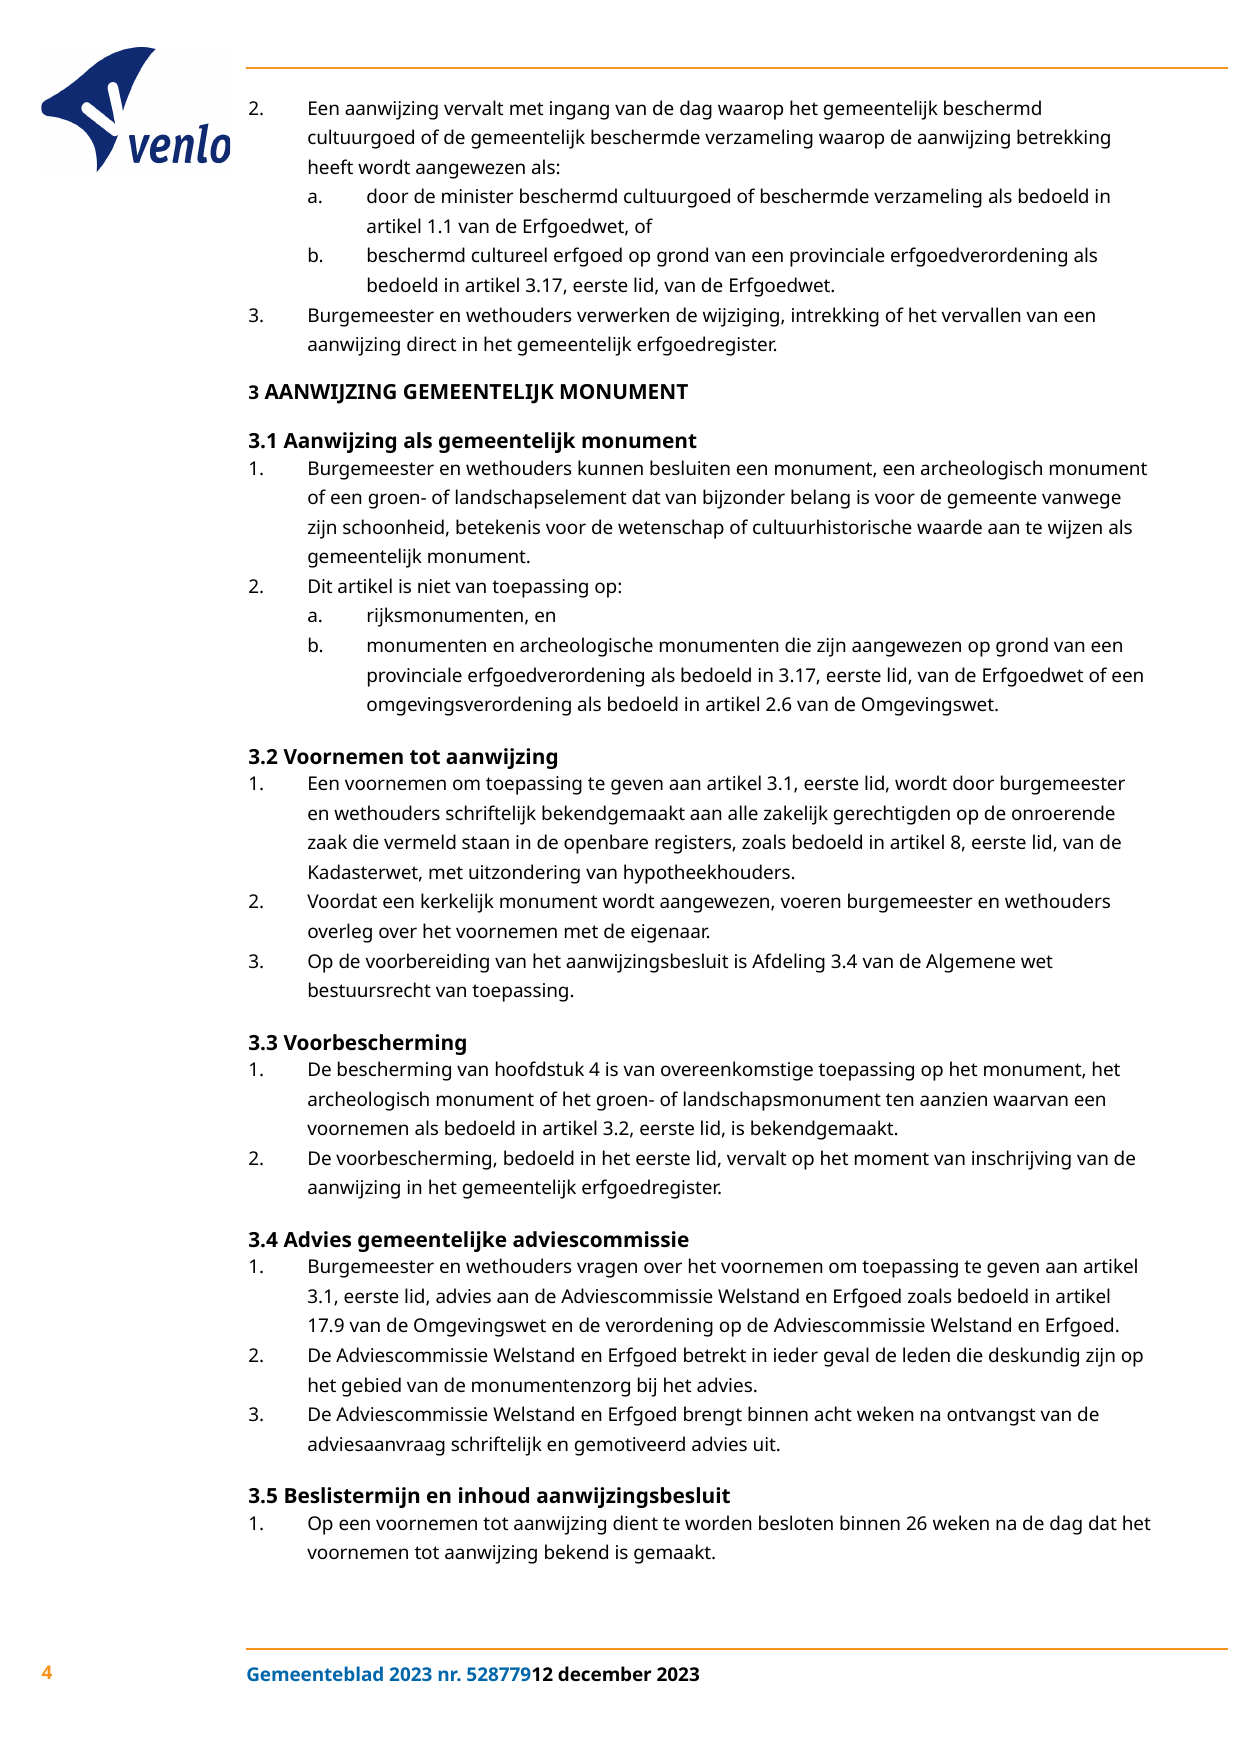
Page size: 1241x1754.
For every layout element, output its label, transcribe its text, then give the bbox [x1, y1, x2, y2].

list beschermd cultureel erfgoed op grond van een provinciale erfgoedverordening als bedoeld in artikel 3.17, eerste lid, van de Erfgoedwet. [307, 243, 1152, 298]
text 3.4 Advies gemeentelijke adviescommissie [248, 1225, 1152, 1253]
list De Adviescommissie Welstand en Erfgoed brengt binnen acht weken na ontvangst van de adviesaanvraag schriftelijk en gemotiveerd advies uit. [248, 1401, 1152, 1457]
list Dit artikel is niet van toepassing op: [248, 573, 1152, 599]
list Op een voornemen tot aanwijzing dient te worden besloten binnen 26 weken na de dag dat het voornemen tot aanwijzing bekend is gemaakt. [248, 1510, 1152, 1565]
list Een aanwijzing vervalt met ingang van de dag waarop het gemeentelijk beschermd cultuurgoed of de gemeentelijk beschermde verzameling waarop de aanwijzing betrekking heeft wordt aangewezen als: [248, 95, 1152, 180]
text 3.3 Voorbescherming [248, 1028, 1152, 1056]
list De voorbescherming, bedoeld in het eerste lid, vervalt op het moment van inschrijving van de aanwijzing in het gemeentelijk erfgoedregister. [248, 1145, 1152, 1200]
list Burgemeester en wethouders vragen over het voornemen om toepassing te geven aan artikel 3.1, eerste lid, advies aan de Adviescommissie Welstand en Erfgoed zoals bedoeld in artikel 17.9 van de Omgevingswet en de verordening op de Adviescommissie Welstand en Erfgoed. [248, 1253, 1152, 1338]
list door de minister beschermd cultuurgoed of beschermde verzameling als bedoeld in artikel 1.1 van de Erfgoedwet, of [307, 183, 1152, 239]
list monumenten en archeologische monumenten die zijn aangewezen op grond van een provinciale erfgoedverordening als bedoeld in 3.17, eerste lid, van de Erfgoedwet of een omgevingsverordening als bedoeld in artikel 2.6 van de Omgevingswet. [307, 632, 1152, 717]
list rijksmonumenten, en [307, 603, 1152, 628]
list De Adviescommissie Welstand en Erfgoed betrekt in ieder geval de leden die deskundig zijn op het gebied van de monumentenzorg bij het advies. [248, 1342, 1152, 1397]
list Burgemeester en wethouders kunnen besluiten een monument, een archeologisch monument of een groen- of landschapselement dat van bijzonder belang is voor de gemeente vanwege zijn schoonheid, betekenis voor de wetenschap of cultuurhistorische waarde aan te wijzen als gemeentelijk monument. [248, 455, 1152, 569]
list Een voornemen om toepassing te geven aan artikel 3.1, eerste lid, wordt door burgemeester en wethouders schriftelijk bekendgemaakt aan alle zakelijk gerechtigden op de onroerende zaak die vermeld staan in de openbare registers, zoals bedoeld in artikel 8, eerste lid, van de Kadasterwet, met uitzondering van hypotheekhouders. [248, 770, 1152, 885]
list Burgemeester en wethouders verwerken de wijziging, intrekking of het vervallen van een aanwijzing direct in het gemeentelijk erfgoedregister. [248, 302, 1152, 357]
picture [41, 47, 231, 172]
text 3 AANWIJZING GEMEENTELIJK MONUMENT [248, 377, 1152, 406]
list Voordat een kerkelijk monument wordt aangewezen, voeren burgemeester en wethouders overleg over het voornemen met de eigenaar. [248, 889, 1152, 944]
text 3.2 Voornemen tot aanwijzing [248, 742, 1152, 770]
list De bescherming van hoofdstuk 4 is van overeenkomstige toepassing op het monument, het archeologisch monument of het groen- of landschapsmonument ten aanzien waarvan een voornemen als bedoeld in artikel 3.2, eerste lid, is bekendgemaakt. [248, 1056, 1152, 1141]
list Op de voorbereiding van het aanwijzingsbesluit is Afdeling 3.4 van de Algemene wet bestuursrecht van toepassing. [248, 948, 1152, 1003]
text 3.1 Aanwijzing als gemeentelijk monument [248, 426, 1152, 455]
text 3.5 Beslistermijn en inhoud aanwijzingsbesluit [248, 1481, 1152, 1510]
